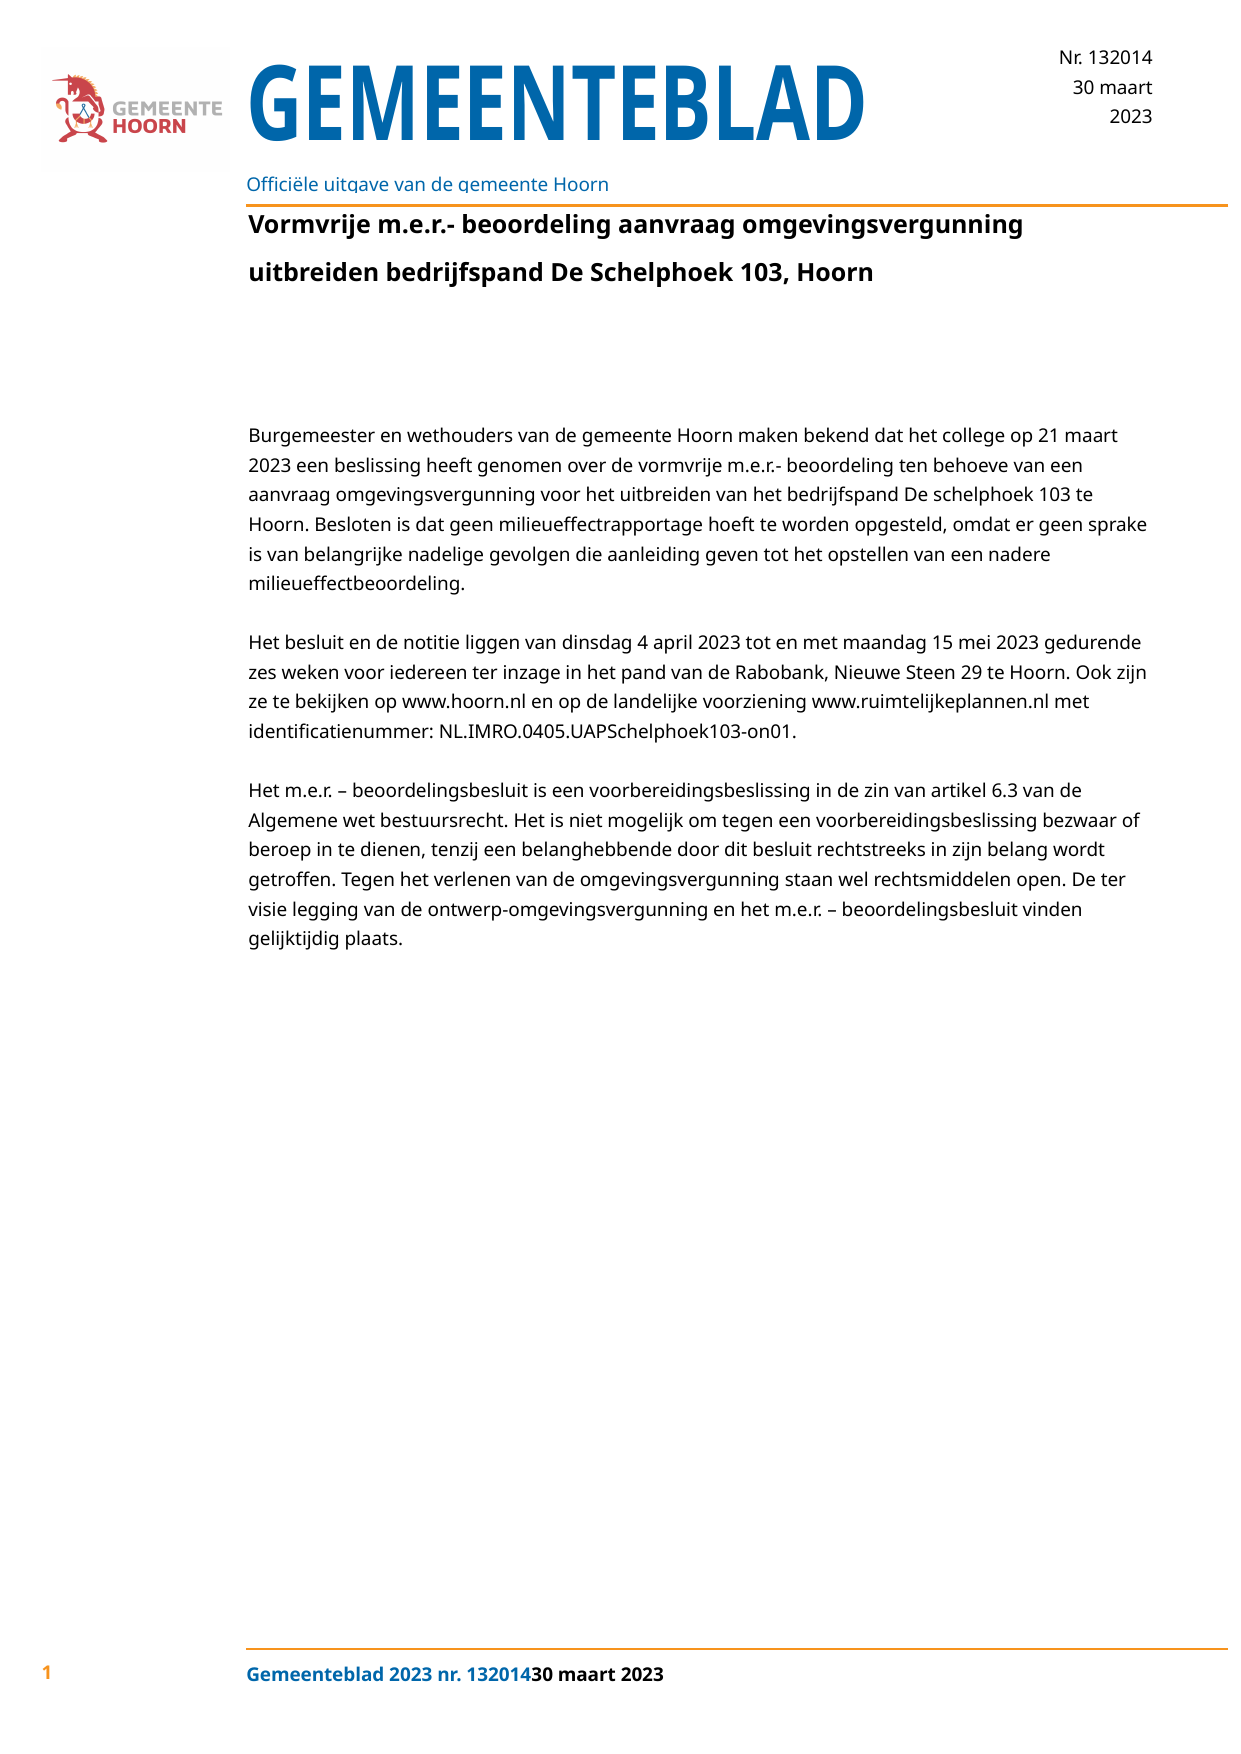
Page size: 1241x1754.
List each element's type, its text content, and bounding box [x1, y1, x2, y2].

text Vormvrije m.e.r.- beoordeling aanvraag omgevingsvergunning uitbreiden bedrijfspand De Schelphoek 103, Hoorn [248, 207, 1152, 288]
text Burgemeester en wethouders van de gemeente Hoorn maken bekend dat het college op 21 maart 2023 een beslissing heeft genomen over de vormvrije m.e.r.- beoordeling ten behoeve van een aanvraag omgevingsvergunning voor het uitbreiden van het bedrijfspand De schelphoek 103 te Hoorn. Besloten is dat geen milieueffectrapportage hoeft te worden opgesteld, omdat er geen sprake is van belangrijke nadelige gevolgen die aanleiding geven tot het opstellen van een nadere milieueffectbeoordeling. [248, 422, 1152, 596]
picture [41, 47, 231, 172]
text Het besluit en de notitie liggen van dinsdag 4 april 2023 tot en met maandag 15 mei 2023 gedurende zes weken voor iedereen ter inzage in het pand van de Rabobank, Nieuwe Steen 29 te Hoorn. Ook zijn ze te bekijken op www.hoorn.nl en op de landelijke voorziening www.ruimtelijkeplannen.nl met identificatienummer: NL.IMRO.0405.UAPSchelphoek103-on01. [248, 629, 1152, 744]
text Het m.e.r. – beoordelingsbesluit is een voorbereidingsbeslissing in de zin van artikel 6.3 van de Algemene wet bestuursrecht. Het is niet mogelijk om tegen een voorbereidingsbeslissing bezwaar of beroep in te dienen, tenzij een belanghebbende door dit besluit rechtstreeks in zijn belang wordt getroffen. Tegen het verlenen van de omgevingsvergunning staan wel rechtsmiddelen open. De ter visie legging van de ontwerp-omgevingsvergunning en het m.e.r. – beoordelingsbesluit vinden gelijktijdig plaats. [248, 777, 1152, 951]
